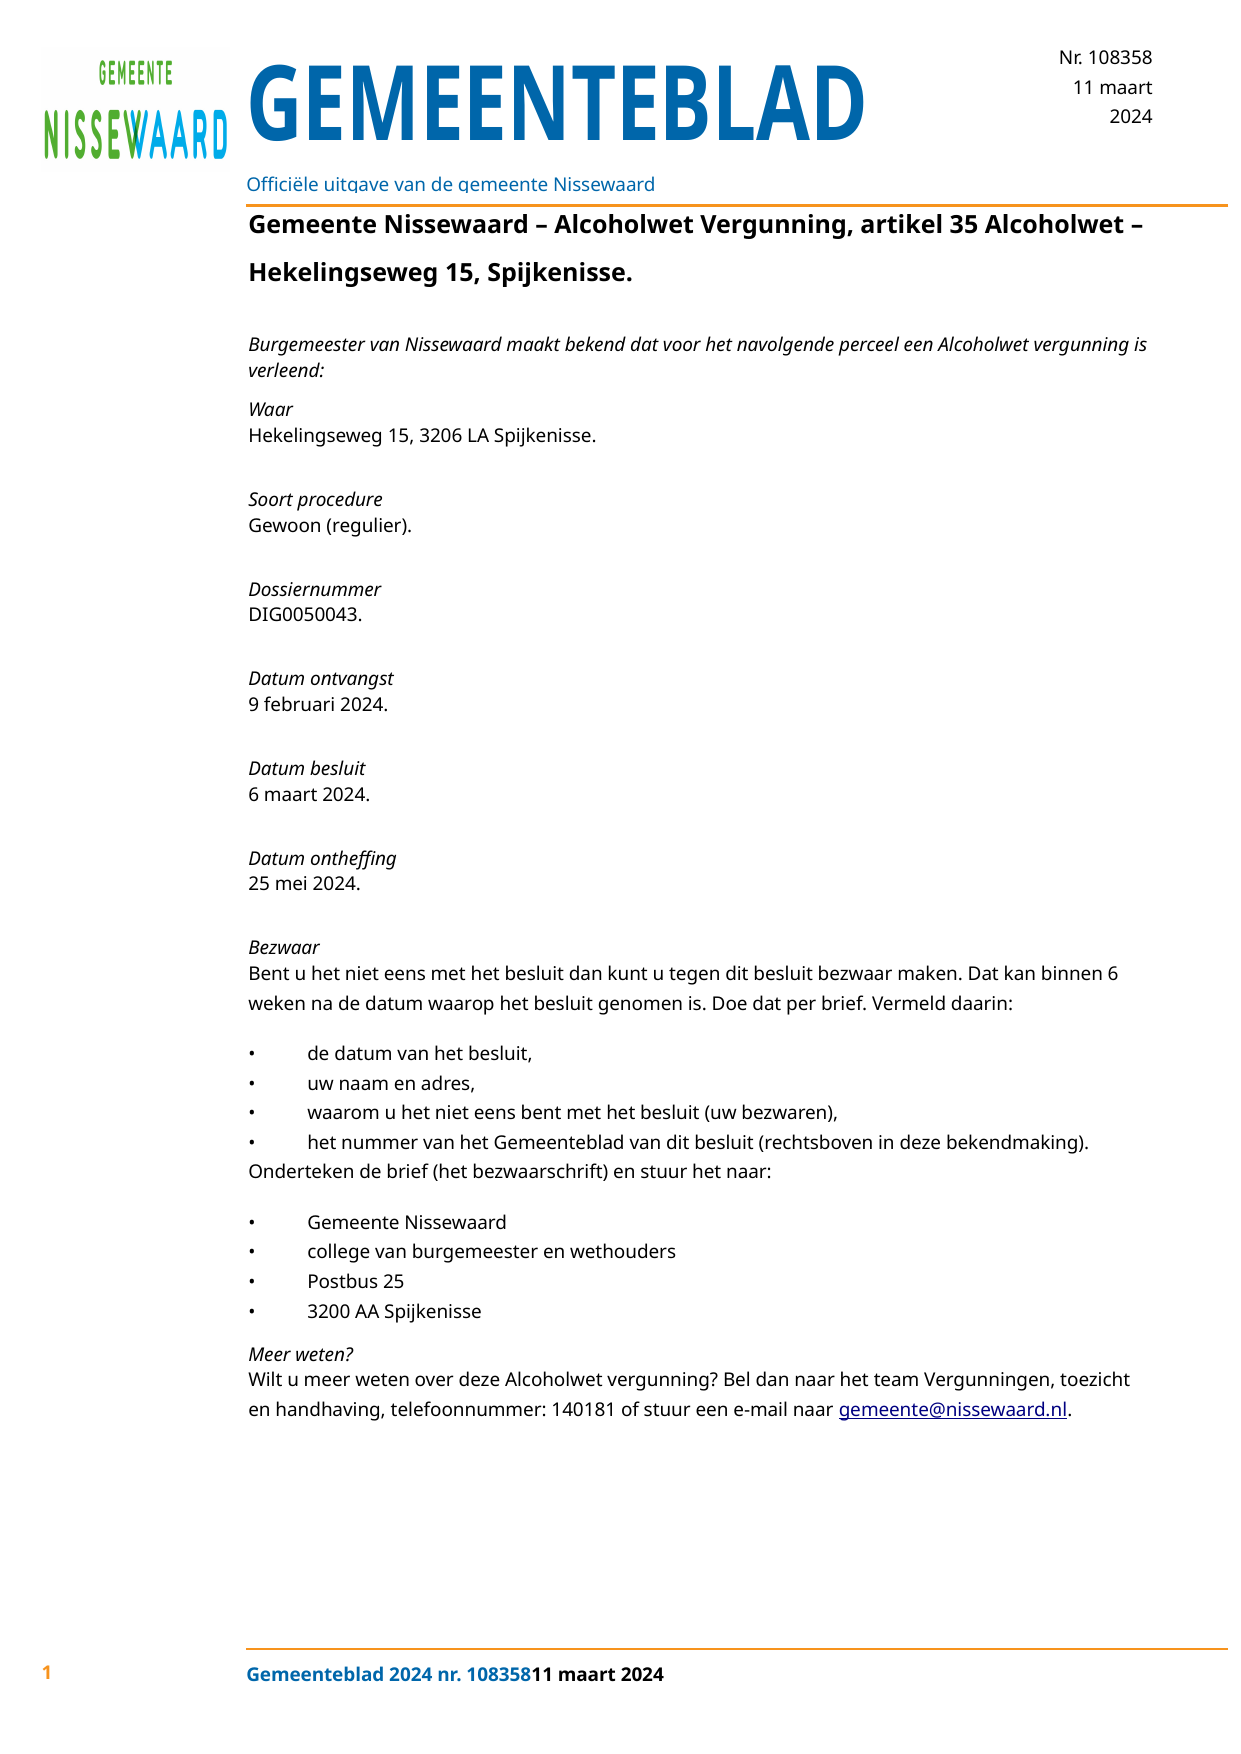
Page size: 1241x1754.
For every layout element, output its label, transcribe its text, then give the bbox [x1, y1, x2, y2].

text Gemeente Nissewaard – Alcoholwet Vergunning, artikel 35 Alcoholwet – Hekelingseweg 15, Spijkenisse. [248, 207, 1152, 288]
text 25 mei 2024. [248, 871, 1152, 896]
list 3200 AA Spijkenisse [248, 1298, 1152, 1323]
text Dossiernummer [248, 576, 1152, 602]
text Datum ontvangst [248, 666, 1152, 691]
text Gewoon (regulier). [248, 512, 1152, 538]
text DIG0050043. [248, 602, 1152, 627]
text Onderteken de brief (het bezwaarschrift) en stuur het naar: [248, 1159, 1152, 1184]
text Bent u het niet eens met het besluit dan kunt u tegen dit besluit bezwaar maken. Dat kan binnen 6 weken na de datum waarop het besluit genomen is. Doe dat per brief. Vermeld daarin: [248, 960, 1152, 1016]
list college van burgemeester en wethouders [248, 1239, 1152, 1264]
picture [41, 47, 231, 172]
text Bezwaar [248, 934, 1152, 960]
list waarom u het niet eens bent met het besluit (uw bezwaren), [248, 1099, 1152, 1125]
text Soort procedure [248, 486, 1152, 512]
text Datum ontheffing [248, 845, 1152, 871]
text Waar [248, 396, 1152, 422]
list het nummer van het Gemeenteblad van dit besluit (rechtsboven in deze bekendmaking). [248, 1129, 1152, 1155]
text Wilt u meer weten over deze Alcoholwet vergunning? Bel dan naar het team Vergunningen, toezicht en handhaving, telefoonnummer: 140181 of stuur een e-mail naar gemeente@nissewaard.nl. [248, 1367, 1152, 1422]
text Burgemeester van Nissewaard maakt bekend dat voor het navolgende perceel een Alcoholwet vergunning is verleend: [248, 331, 1152, 383]
list uw naam en adres, [248, 1070, 1152, 1096]
list Postbus 25 [248, 1268, 1152, 1294]
list de datum van het besluit, [248, 1040, 1152, 1066]
text Hekelingseweg 15, 3206 LA Spijkenisse. [248, 422, 1152, 448]
text 6 maart 2024. [248, 781, 1152, 807]
text Meer weten? [248, 1341, 1152, 1367]
text Datum besluit [248, 755, 1152, 781]
list Gemeente Nissewaard [248, 1209, 1152, 1235]
text 9 februari 2024. [248, 691, 1152, 717]
